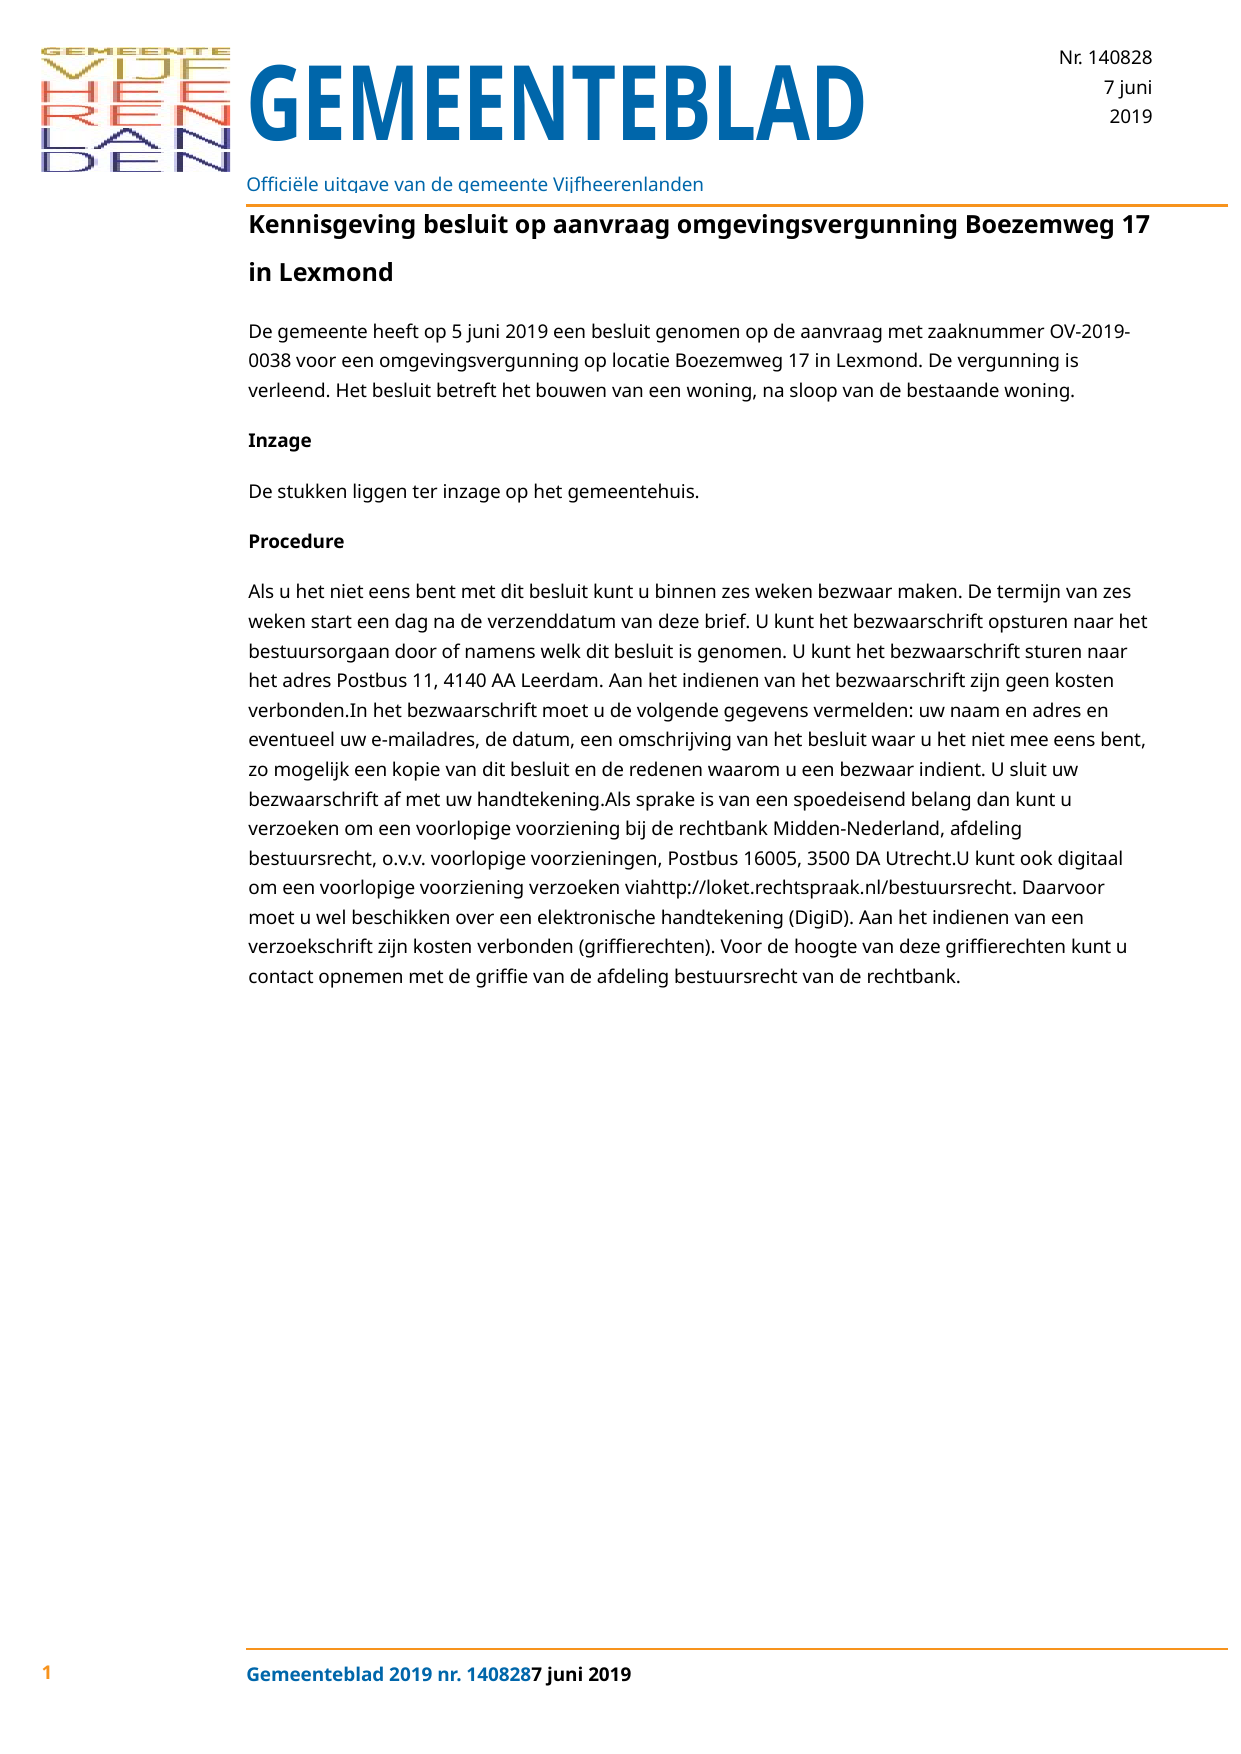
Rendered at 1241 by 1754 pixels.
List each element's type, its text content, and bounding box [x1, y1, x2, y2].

text De gemeente heeft op 5 juni 2019 een besluit genomen op de aanvraag met zaaknummer OV-2019-0038 voor een omgevingsvergunning op locatie Boezemweg 17 in Lexmond. De vergunning is verleend. Het besluit betreft het bouwen van een woning, na sloop van de bestaande woning. [248, 318, 1152, 403]
text Als u het niet eens bent met dit besluit kunt u binnen zes weken bezwaar maken. De termijn van zes weken start een dag na de verzenddatum van deze brief. U kunt het bezwaarschrift opsturen naar het bestuursorgaan door of namens welk dit besluit is genomen. U kunt het bezwaarschrift sturen naar het adres Postbus 11, 4140 AA Leerdam. Aan het indienen van het bezwaarschrift zijn geen kosten verbonden.In het bezwaarschrift moet u de volgende gegevens vermelden: uw naam en adres en eventueel uw e-mailadres, de datum, een omschrijving van het besluit waar u het niet mee eens bent, zo mogelijk een kopie van dit besluit en de redenen waarom u een bezwaar indient. U sluit uw bezwaarschrift af met uw handtekening.Als sprake is van een spoedeisend belang dan kunt u verzoeken om een voorlopige voorziening bij de rechtbank Midden-Nederland, afdeling bestuursrecht, o.v.v. voorlopige voorzieningen, Postbus 16005, 3500 DA Utrecht.U kunt ook digitaal om een voorlopige voorziening verzoeken viahttp://loket.rechtspraak.nl/bestuursrecht. Daarvoor moet u wel beschikken over een elektronische handtekening (DigiD). Aan het indienen van een verzoekschrift zijn kosten verbonden (griffierechten). Voor de hoogte van deze griffierechten kunt u contact opnemen met de griffie van de afdeling bestuursrecht van de rechtbank. [248, 579, 1152, 989]
picture [41, 47, 231, 172]
text De stukken liggen ter inzage op het gemeentehuis. [248, 478, 1152, 504]
text Inzage [248, 427, 1152, 453]
text Procedure [248, 528, 1152, 554]
text Kennisgeving besluit op aanvraag omgevingsvergunning Boezemweg 17 in Lexmond [248, 207, 1152, 288]
